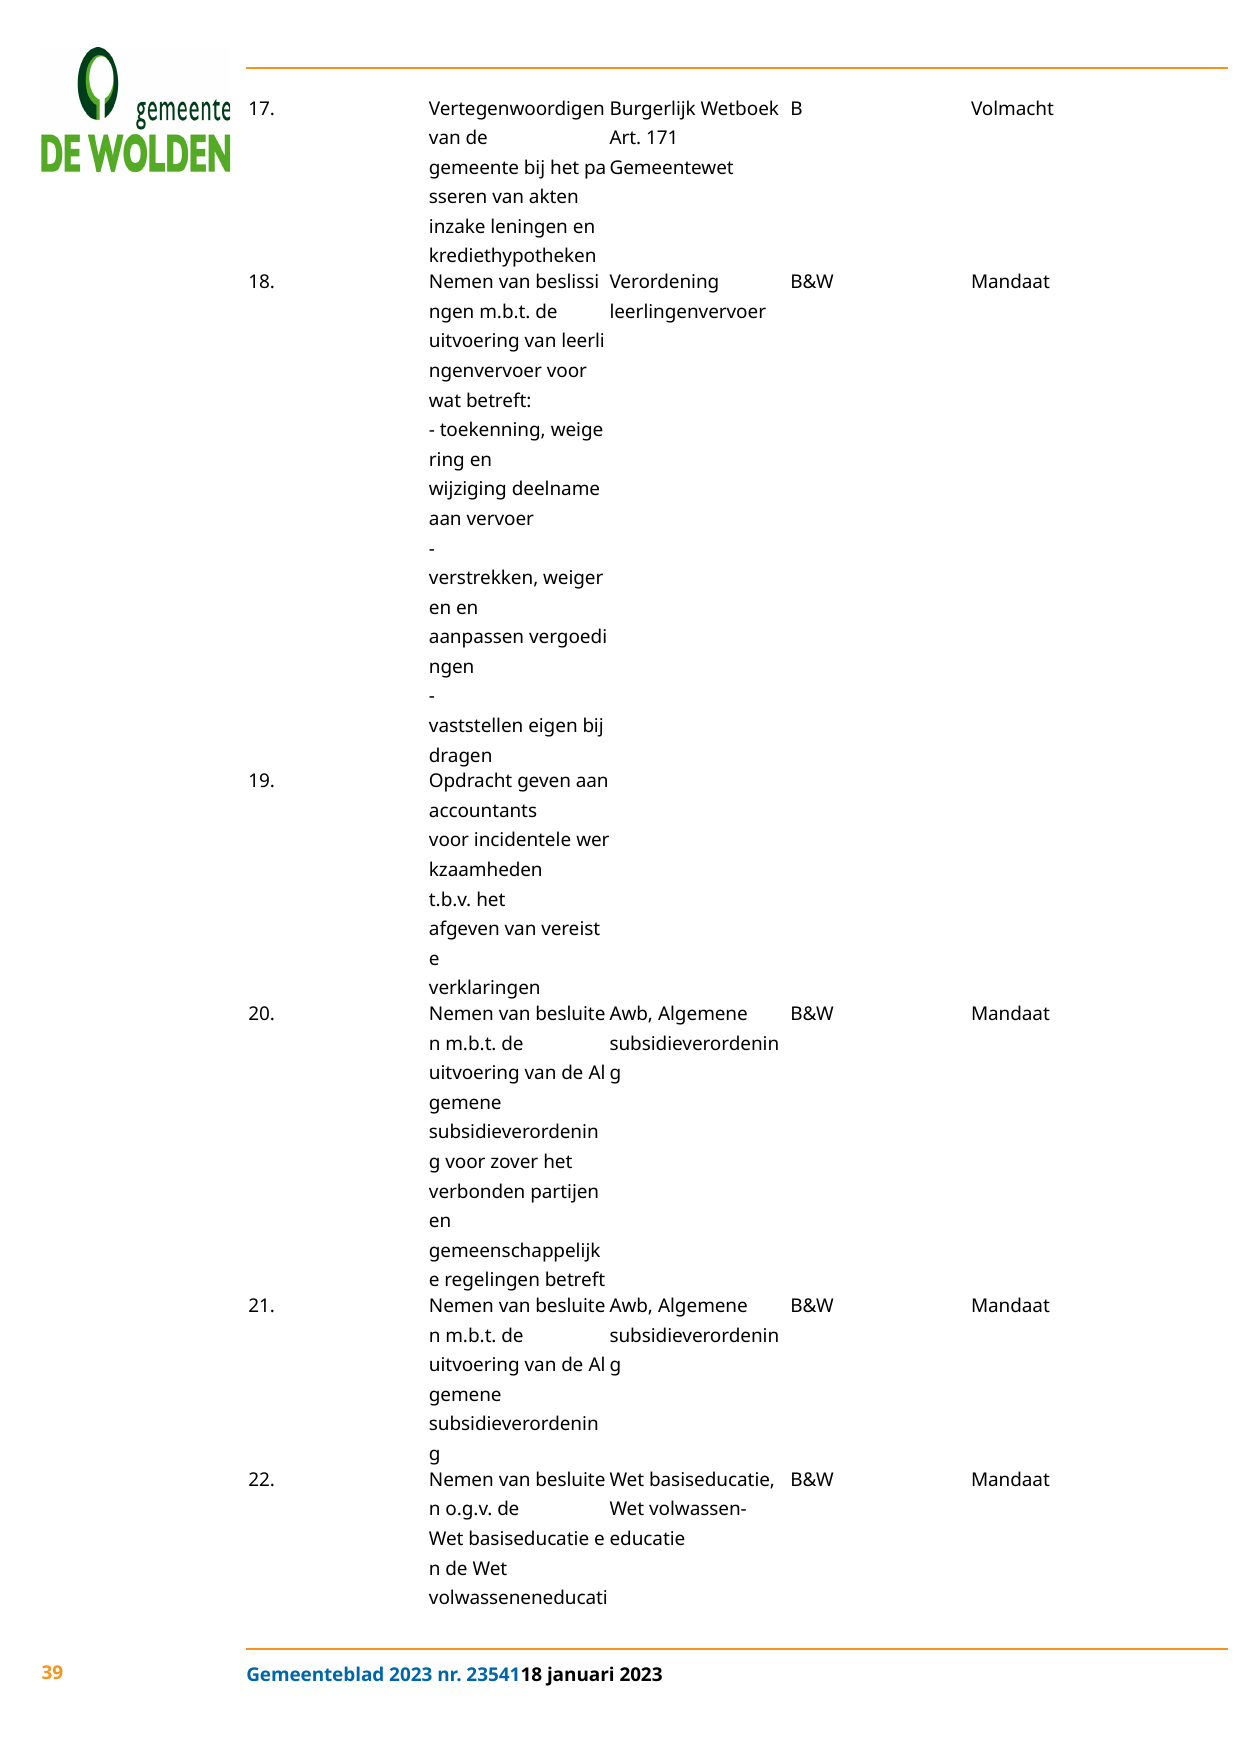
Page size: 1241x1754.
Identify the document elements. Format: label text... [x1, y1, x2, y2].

table_cell Mandaat [971, 1292, 1152, 1466]
table_cell B&W [790, 269, 971, 767]
table_cell [609, 768, 790, 1000]
table_cell B&W [790, 1292, 971, 1466]
table_cell 22. [248, 1466, 429, 1610]
table_cell Volmacht [971, 95, 1152, 268]
table_cell Mandaat [971, 1466, 1152, 1610]
table_cell 18. [248, 269, 429, 767]
table_cell Nemen van beslissingen m.b.t. de uitvoering van leerlingenvervoer voor wat betreft: - toekenning, weigering en wijziging deelname aan vervoer - verstrekken, weigeren en aanpassen vergoedingen - vaststellen eigen bijdragen [429, 269, 609, 767]
table_cell Vertegenwoordigen van de gemeente bij het passeren van akten inzake leningen en krediethypotheken [429, 95, 609, 268]
table_cell Opdracht geven aan accountants voor incidentele werkzaamheden t.b.v. het afgeven van vereiste verklaringen [429, 768, 609, 1000]
table_cell 19. [248, 768, 429, 1000]
table_cell Nemen van besluiten o.g.v. de Wet basiseducatie en de Wet volwasseneneducati [429, 1466, 609, 1610]
table_cell B&W [790, 1000, 971, 1292]
table_cell 20. [248, 1000, 429, 1292]
table_cell Nemen van besluiten m.b.t. de uitvoering van de Algemene subsidieverordening voor zover het verbonden partijen en gemeenschappelijke regelingen betreft [429, 1000, 609, 1292]
table_cell Awb, Algemene subsidieverordening [609, 1000, 790, 1292]
table_cell Mandaat [971, 1000, 1152, 1292]
table_cell 21. [248, 1292, 429, 1466]
table_cell Mandaat [971, 269, 1152, 767]
table_cell 17. [248, 95, 429, 268]
table_cell B&W [790, 1466, 971, 1610]
table_cell Awb, Algemene subsidieverordening [609, 1292, 790, 1466]
table_cell Nemen van besluiten m.b.t. de uitvoering van de Algemene subsidieverordening [429, 1292, 609, 1466]
table_cell Verordening leerlingenvervoer [609, 269, 790, 767]
picture [41, 47, 231, 172]
table_cell Wet basiseducatie, Wet volwassen- educatie [609, 1466, 790, 1610]
table_cell B [790, 95, 971, 268]
table_cell [790, 768, 971, 1000]
table_cell [971, 768, 1152, 1000]
table_cell Burgerlijk Wetboek Art. 171 Gemeentewet [609, 95, 790, 268]
